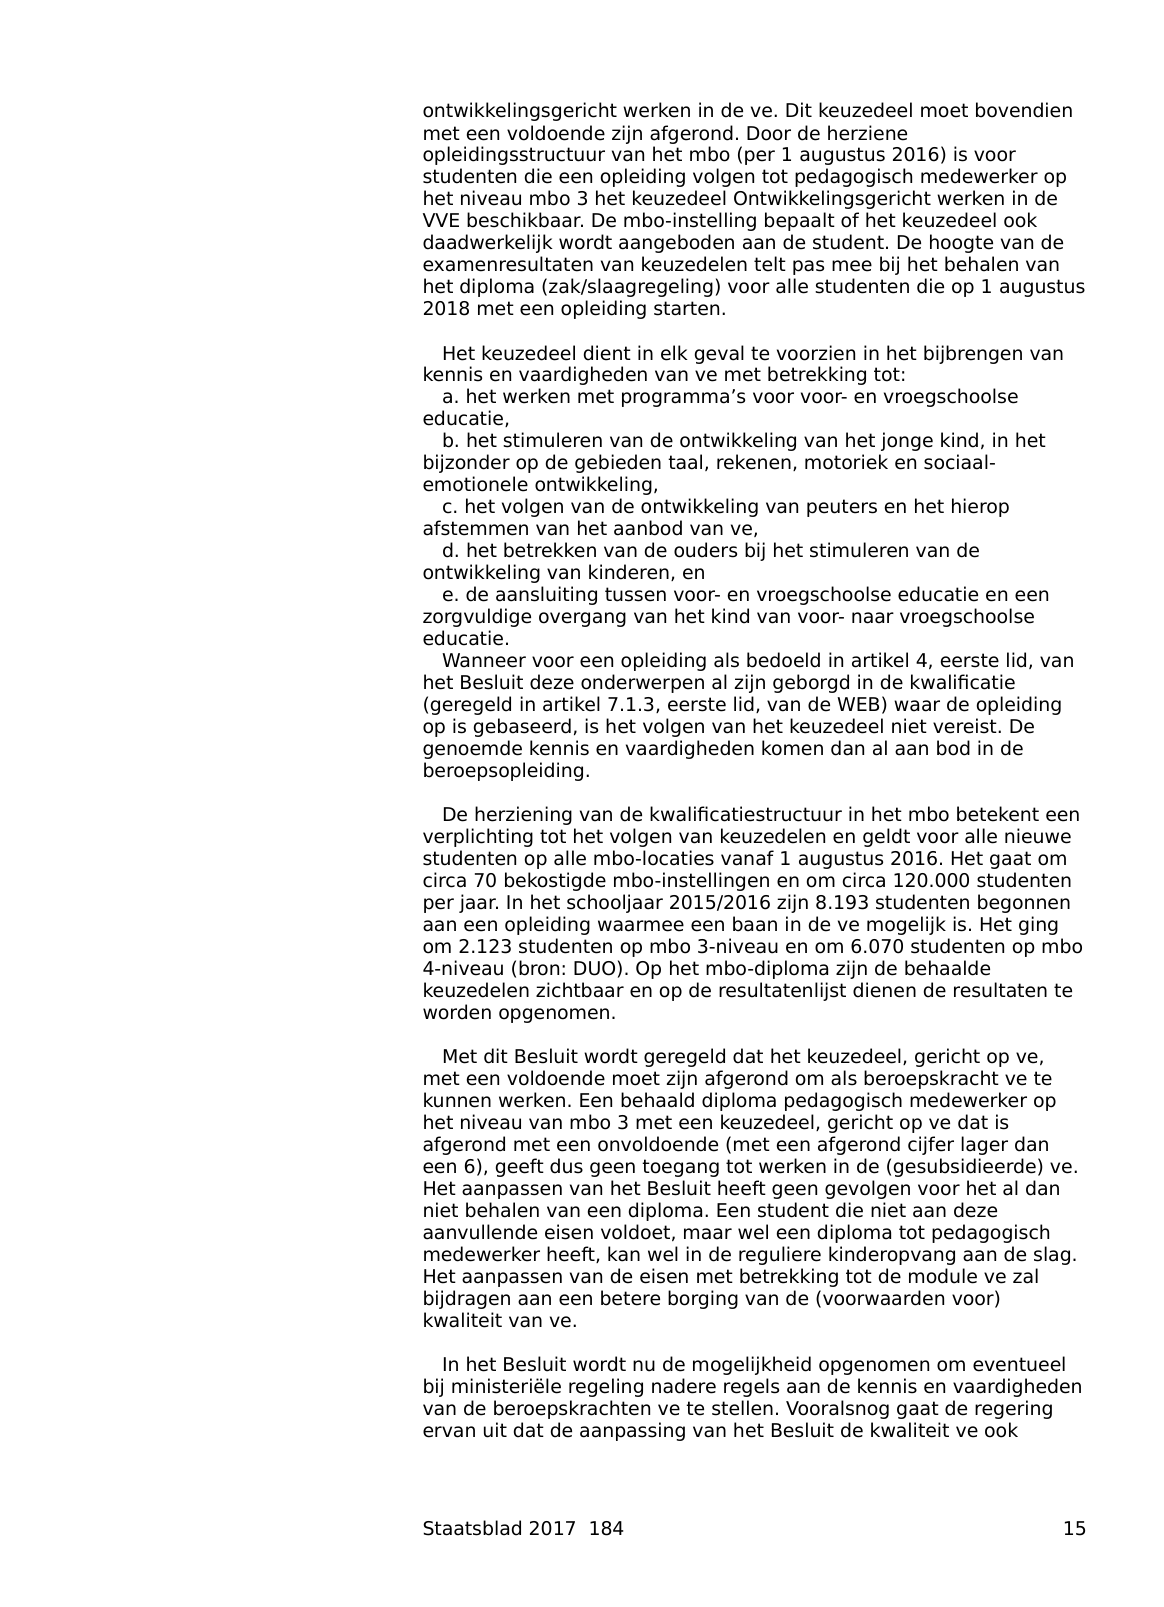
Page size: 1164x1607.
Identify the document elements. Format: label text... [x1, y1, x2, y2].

text ontwikkelingsgericht werken in de ve. Dit keuzedeel moet bovendien met een voldoende zijn afgerond. Door de herziene opleidingsstructuur van het mbo (per 1 augustus 2016) is voor studenten die een opleiding volgen tot pedagogisch medewerker op het niveau mbo 3 het keuzedeel Ontwikkelingsgericht werken in de VVE beschikbaar. De mbo-instelling bepaalt of het keuzedeel ook daadwerkelijk wordt aangeboden aan de student. De hoogte van de examenresultaten van keuzedelen telt pas mee bij het behalen van het diploma (zak/slaagregeling) voor alle studenten die op 1 augustus 2018 met een opleiding starten. [422, 100, 1087, 320]
text e. de aansluiting tussen voor- en vroegschoolse educatie en een zorgvuldige overgang van het kind van voor- naar vroegschoolse educatie. [422, 584, 1087, 650]
text Wanneer voor een opleiding als bedoeld in artikel 4, eerste lid, van het Besluit deze onderwerpen al zijn geborgd in de kwalificatie (geregeld in artikel 7.1.3, eerste lid, van de WEB) waar de opleiding op is gebaseerd, is het volgen van het keuzedeel niet vereist. De genoemde kennis en vaardigheden komen dan al aan bod in de beroepsopleiding. [422, 650, 1087, 782]
text c. het volgen van de ontwikkeling van peuters en het hierop afstemmen van het aanbod van ve, [422, 496, 1087, 540]
text b. het stimuleren van de ontwikkeling van het jonge kind, in het bijzonder op de gebieden taal, rekenen, motoriek en sociaal-emotionele ontwikkeling, [422, 430, 1087, 496]
text De herziening van de kwalificatiestructuur in het mbo betekent een verplichting tot het volgen van keuzedelen en geldt voor alle nieuwe studenten op alle mbo-locaties vanaf 1 augustus 2016. Het gaat om circa 70 bekostigde mbo-instellingen en om circa 120.000 studenten per jaar. In het schooljaar 2015/2016 zijn 8.193 studenten begonnen aan een opleiding waarmee een baan in de ve mogelijk is. Het ging om 2.123 studenten op mbo 3-niveau en om 6.070 studenten op mbo 4-niveau (bron: DUO). Op het mbo-diploma zijn de behaalde keuzedelen zichtbaar en op de resultatenlijst dienen de resultaten te worden opgenomen. [422, 804, 1087, 1024]
text In het Besluit wordt nu de mogelijkheid opgenomen om eventueel bij ministeriële regeling nadere regels aan de kennis en vaardigheden van de beroepskrachten ve te stellen. Vooralsnog gaat de regering ervan uit dat de aanpassing van het Besluit de kwaliteit ve ook [422, 1354, 1087, 1442]
text Het keuzedeel dient in elk geval te voorzien in het bijbrengen van kennis en vaardigheden van ve met betrekking tot: [422, 342, 1087, 386]
text a. het werken met programma’s voor voor- en vroegschoolse educatie, [422, 386, 1087, 430]
text d. het betrekken van de ouders bij het stimuleren van de ontwikkeling van kinderen, en [422, 540, 1087, 584]
text Met dit Besluit wordt geregeld dat het keuzedeel, gericht op ve, met een voldoende moet zijn afgerond om als beroepskracht ve te kunnen werken. Een behaald diploma pedagogisch medewerker op het niveau van mbo 3 met een keuzedeel, gericht op ve dat is afgerond met een onvoldoende (met een afgerond cijfer lager dan een 6), geeft dus geen toegang tot werken in de (gesubsidieerde) ve. Het aanpassen van het Besluit heeft geen gevolgen voor het al dan niet behalen van een diploma. Een student die niet aan deze aanvullende eisen voldoet, maar wel een diploma tot pedagogisch medewerker heeft, kan wel in de reguliere kinderopvang aan de slag. Het aanpassen van de eisen met betrekking tot de module ve zal bijdragen aan een betere borging van de (voorwaarden voor) kwaliteit van ve. [422, 1046, 1087, 1332]
